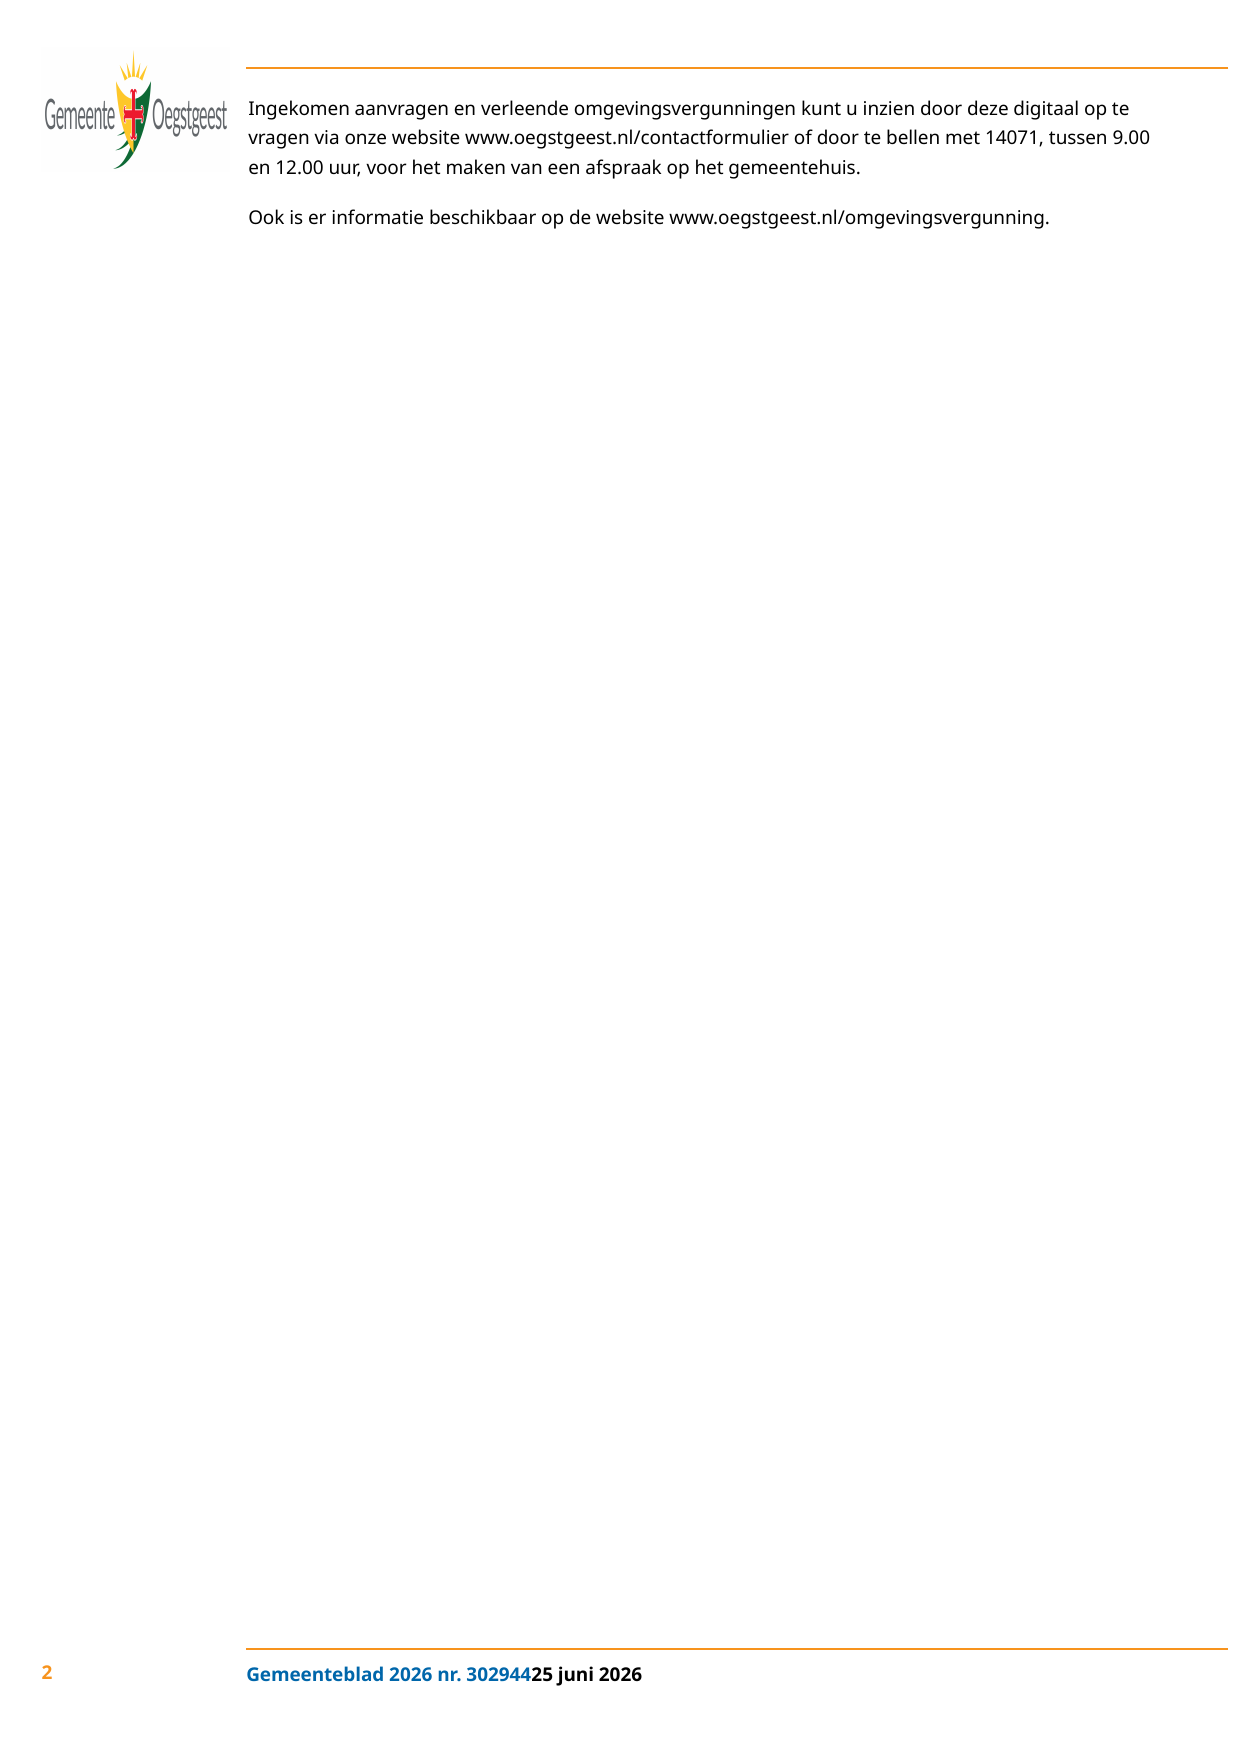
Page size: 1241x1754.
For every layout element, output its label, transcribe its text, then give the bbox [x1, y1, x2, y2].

picture [41, 47, 231, 172]
text Ook is er informatie beschikbaar op de website www.oegstgeest.nl/omgevingsvergunning. [248, 204, 1152, 230]
text Ingekomen aanvragen en verleende omgevingsvergunningen kunt u inzien door deze digitaal op te vragen via onze website www.oegstgeest.nl/contactformulier of door te bellen met 14071, tussen 9.00 en 12.00 uur, voor het maken van een afspraak op het gemeentehuis. [248, 95, 1152, 180]
